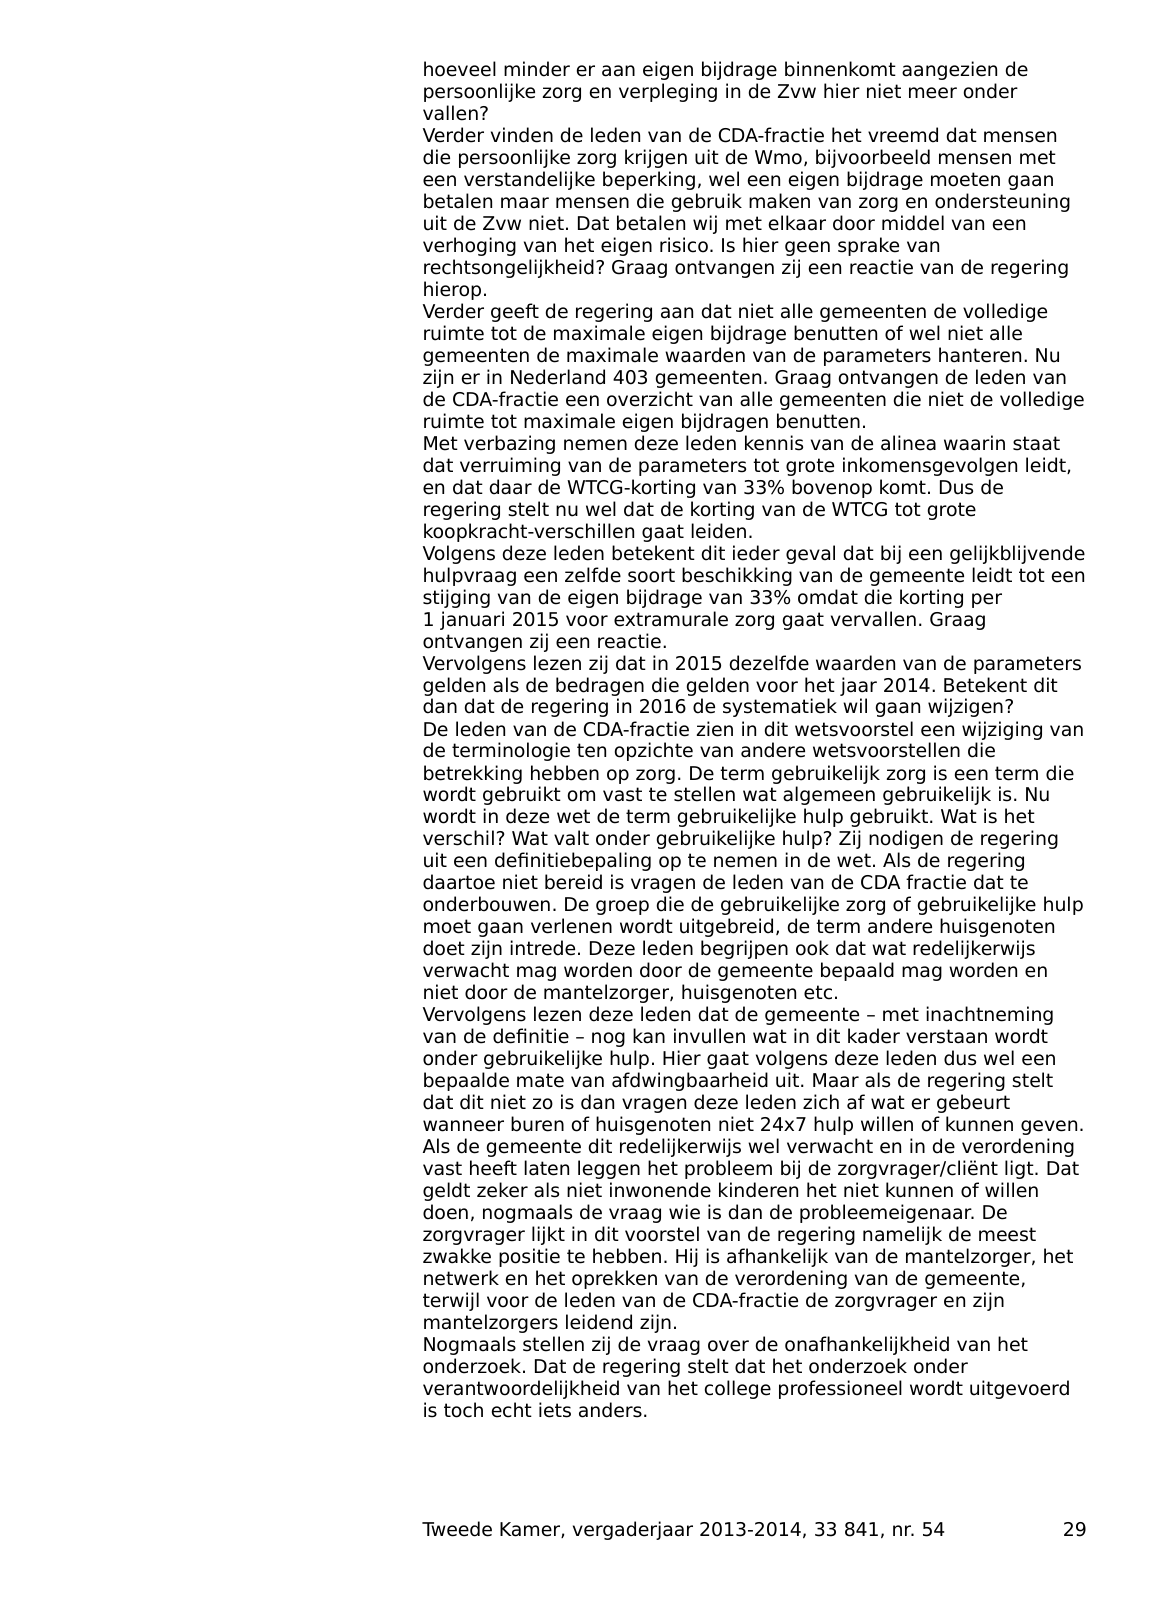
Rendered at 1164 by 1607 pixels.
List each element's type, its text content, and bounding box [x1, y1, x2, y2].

text Nogmaals stellen zij de vraag over de onafhankelijkheid van het onderzoek. Dat de regering stelt dat het onderzoek onder verantwoordelijkheid van het college professioneel wordt uitgevoerd is toch echt iets anders. [422, 1334, 1087, 1422]
text Vervolgens lezen zij dat in 2015 dezelfde waarden van de parameters gelden als de bedragen die gelden voor het jaar 2014. Betekent dit dan dat de regering in 2016 de systematiek wil gaan wijzigen? [422, 652, 1087, 718]
text Volgens deze leden betekent dit ieder geval dat bij een gelijkblijvende hulpvraag een zelfde soort beschikking van de gemeente leidt tot een stijging van de eigen bijdrage van 33% omdat die korting per 1 januari 2015 voor extramurale zorg gaat vervallen. Graag ontvangen zij een reactie. [422, 543, 1087, 652]
text hoeveel minder er aan eigen bijdrage binnenkomt aangezien de persoonlijke zorg en verpleging in de Zvw hier niet meer onder vallen? [422, 59, 1087, 125]
text Verder vinden de leden van de CDA-fractie het vreemd dat mensen die persoonlijke zorg krijgen uit de Wmo, bijvoorbeeld mensen met een verstandelijke beperking, wel een eigen bijdrage moeten gaan betalen maar mensen die gebruik maken van zorg en ondersteuning uit de Zvw niet. Dat betalen wij met elkaar door middel van een verhoging van het eigen risico. Is hier geen sprake van rechtsongelijkheid? Graag ontvangen zij een reactie van de regering hierop. [422, 125, 1087, 301]
text Vervolgens lezen deze leden dat de gemeente – met inachtneming van de definitie – nog kan invullen wat in dit kader verstaan wordt onder gebruikelijke hulp. Hier gaat volgens deze leden dus wel een bepaalde mate van afdwingbaarheid uit. Maar als de regering stelt dat dit niet zo is dan vragen deze leden zich af wat er gebeurt wanneer buren of huisgenoten niet 24x7 hulp willen of kunnen geven. Als de gemeente dit redelijkerwijs wel verwacht en in de verordening vast heeft laten leggen het probleem bij de zorgvrager/cliënt ligt. Dat geldt zeker als niet inwonende kinderen het niet kunnen of willen doen, nogmaals de vraag wie is dan de probleemeigenaar. De zorgvrager lijkt in dit voorstel van de regering namelijk de meest zwakke positie te hebben. Hij is afhankelijk van de mantelzorger, het netwerk en het oprekken van de verordening van de gemeente, terwijl voor de leden van de CDA-fractie de zorgvrager en zijn mantelzorgers leidend zijn. [422, 1004, 1087, 1334]
text De leden van de CDA-fractie zien in dit wetsvoorstel een wijziging van de terminologie ten opzichte van andere wetsvoorstellen die betrekking hebben op zorg. De term gebruikelijk zorg is een term die wordt gebruikt om vast te stellen wat algemeen gebruikelijk is. Nu wordt in deze wet de term gebruikelijke hulp gebruikt. Wat is het verschil? Wat valt onder gebruikelijke hulp? Zij nodigen de regering uit een definitiebepaling op te nemen in de wet. Als de regering daartoe niet bereid is vragen de leden van de CDA fractie dat te onderbouwen. De groep die de gebruikelijke zorg of gebruikelijke hulp moet gaan verlenen wordt uitgebreid, de term andere huisgenoten doet zijn intrede. Deze leden begrijpen ook dat wat redelijkerwijs verwacht mag worden door de gemeente bepaald mag worden en niet door de mantelzorger, huisgenoten etc. [422, 718, 1087, 1004]
text Met verbazing nemen deze leden kennis van de alinea waarin staat dat verruiming van de parameters tot grote inkomensgevolgen leidt, en dat daar de WTCG-korting van 33% bovenop komt. Dus de regering stelt nu wel dat de korting van de WTCG tot grote koopkracht-verschillen gaat leiden. [422, 433, 1087, 543]
text Verder geeft de regering aan dat niet alle gemeenten de volledige ruimte tot de maximale eigen bijdrage benutten of wel niet alle gemeenten de maximale waarden van de parameters hanteren. Nu zijn er in Nederland 403 gemeenten. Graag ontvangen de leden van de CDA-fractie een overzicht van alle gemeenten die niet de volledige ruimte tot maximale eigen bijdragen benutten. [422, 301, 1087, 433]
